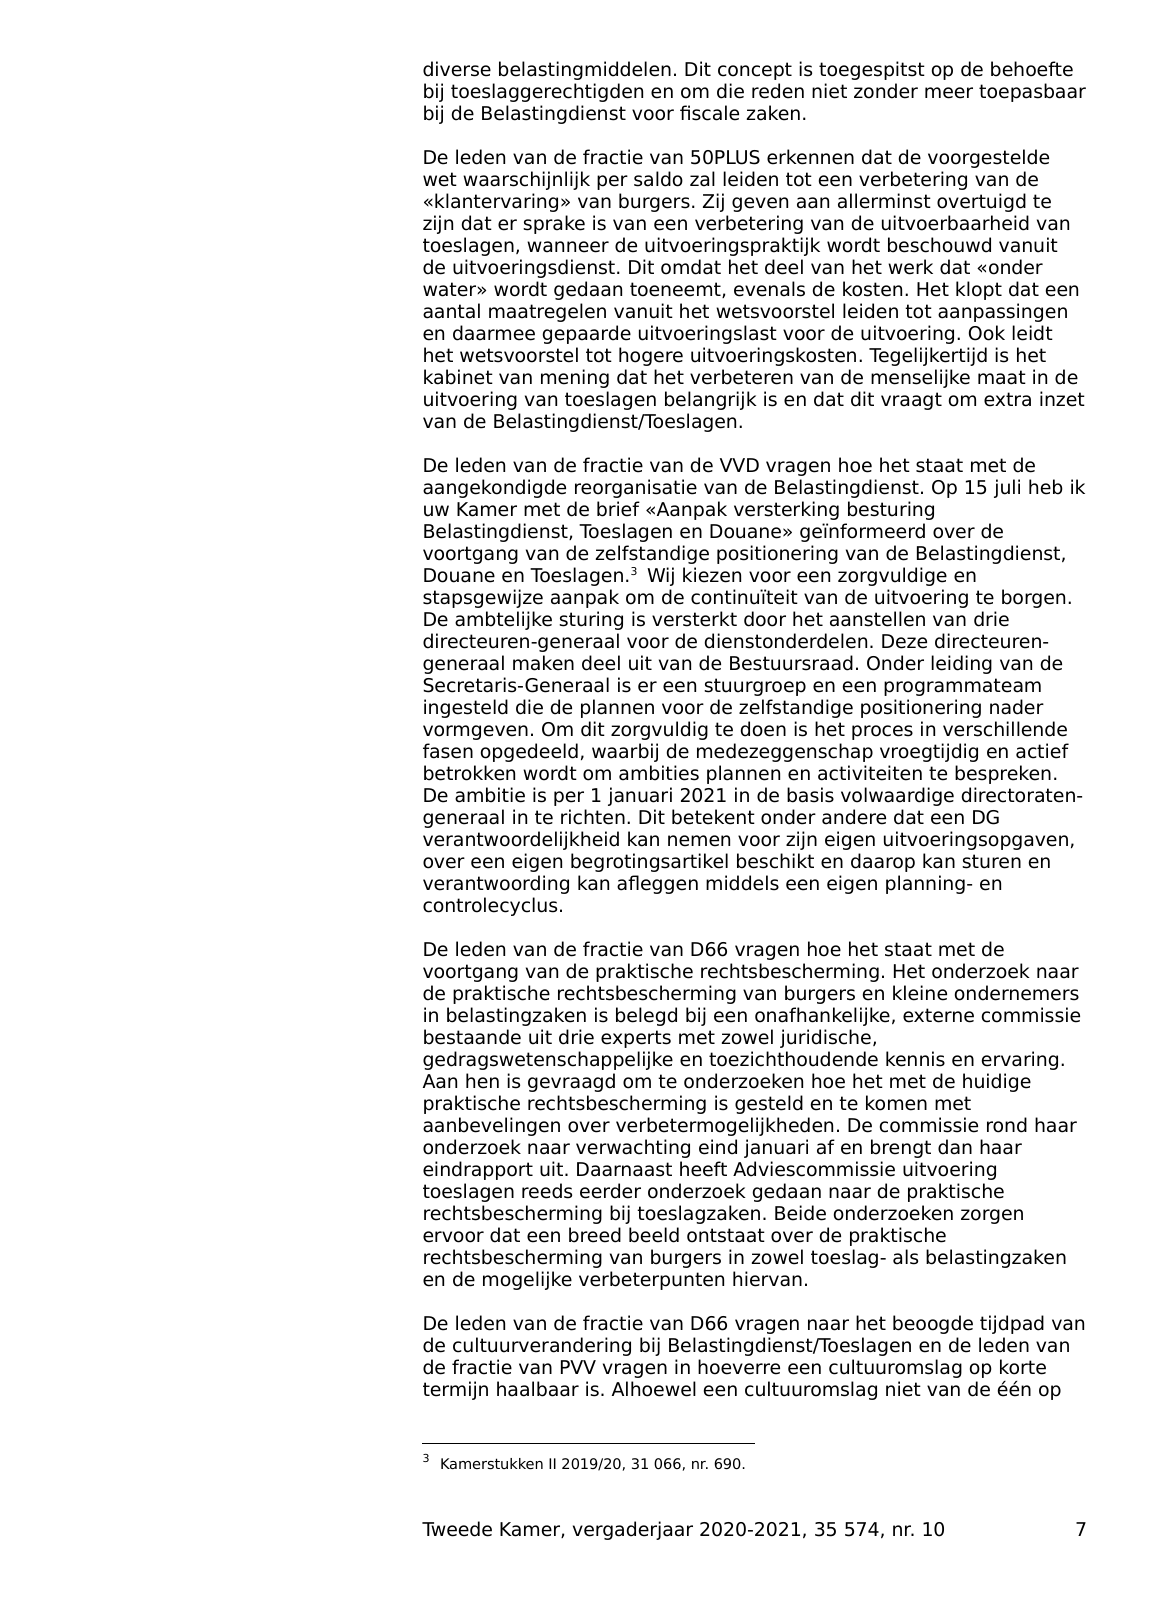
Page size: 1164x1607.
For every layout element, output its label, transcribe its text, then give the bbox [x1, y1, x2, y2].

text Kamerstukken II 2019/20, 31 066, nr. 690. [422, 1452, 1087, 1474]
text De leden van de fractie van D66 vragen hoe het staat met de voortgang van de praktische rechtsbescherming. Het onderzoek naar de praktische rechtsbescherming van burgers en kleine ondernemers in belastingzaken is belegd bij een onafhankelijke, externe commissie bestaande uit drie experts met zowel juridische, gedragswetenschappelijke en toezichthoudende kennis en ervaring. Aan hen is gevraagd om te onderzoeken hoe het met de huidige praktische rechtsbescherming is gesteld en te komen met aanbevelingen over verbetermogelijkheden. De commissie rond haar onderzoek naar verwachting eind januari af en brengt dan haar eindrapport uit. Daarnaast heeft Adviescommissie uitvoering toeslagen reeds eerder onderzoek gedaan naar de praktische rechtsbescherming bij toeslagzaken. Beide onderzoeken zorgen ervoor dat een breed beeld ontstaat over de praktische rechtsbescherming van burgers in zowel toeslag- als belastingzaken en de mogelijke verbeterpunten hiervan. [422, 939, 1087, 1291]
text De leden van de fractie van D66 vragen naar het beoogde tijdpad van de cultuurverandering bij Belastingdienst/Toeslagen en de leden van de fractie van PVV vragen in hoeverre een cultuuromslag op korte termijn haalbaar is. Alhoewel een cultuuromslag niet van de één op [422, 1313, 1087, 1401]
text De leden van de fractie van 50PLUS erkennen dat de voorgestelde wet waarschijnlijk per saldo zal leiden tot een verbetering van de «klantervaring» van burgers. Zij geven aan allerminst overtuigd te zijn dat er sprake is van een verbetering van de uitvoerbaarheid van toeslagen, wanneer de uitvoeringspraktijk wordt beschouwd vanuit de uitvoeringsdienst. Dit omdat het deel van het werk dat «onder water» wordt gedaan toeneemt, evenals de kosten. Het klopt dat een aantal maatregelen vanuit het wetsvoorstel leiden tot aanpassingen en daarmee gepaarde uitvoeringslast voor de uitvoering. Ook leidt het wetsvoorstel tot hogere uitvoeringskosten. Tegelijkertijd is het kabinet van mening dat het verbeteren van de menselijke maat in de uitvoering van toeslagen belangrijk is en dat dit vraagt om extra inzet van de Belastingdienst/Toeslagen. [422, 147, 1087, 433]
text De leden van de fractie van de VVD vragen hoe het staat met de aangekondigde reorganisatie van de Belastingdienst. Op 15 juli heb ik uw Kamer met de brief «Aanpak versterking besturing Belastingdienst, Toeslagen en Douane» geïnformeerd over de voortgang van de zelfstandige positionering van de Belastingdienst, Douane en Toeslagen. Wij kiezen voor een zorgvuldige en stapsgewijze aanpak om de continuïteit van de uitvoering te borgen. De ambtelijke sturing is versterkt door het aanstellen van drie directeuren-generaal voor de dienstonderdelen. Deze directeuren-generaal maken deel uit van de Bestuursraad. Onder leiding van de Secretaris-Generaal is er een stuurgroep en een programmateam ingesteld die de plannen voor de zelfstandige positionering nader vormgeven. Om dit zorgvuldig te doen is het proces in verschillende fasen opgedeeld, waarbij de medezeggenschap vroegtijdig en actief betrokken wordt om ambities plannen en activiteiten te bespreken. De ambitie is per 1 januari 2021 in de basis volwaardige directoraten-generaal in te richten. Dit betekent onder andere dat een DG verantwoordelijkheid kan nemen voor zijn eigen uitvoeringsopgaven, over een eigen begrotingsartikel beschikt en daarop kan sturen en verantwoording kan afleggen middels een eigen planning- en controlecyclus. [422, 455, 1087, 917]
text diverse belastingmiddelen. Dit concept is toegespitst op de behoefte bij toeslaggerechtigden en om die reden niet zonder meer toepasbaar bij de Belastingdienst voor fiscale zaken. [422, 59, 1087, 125]
